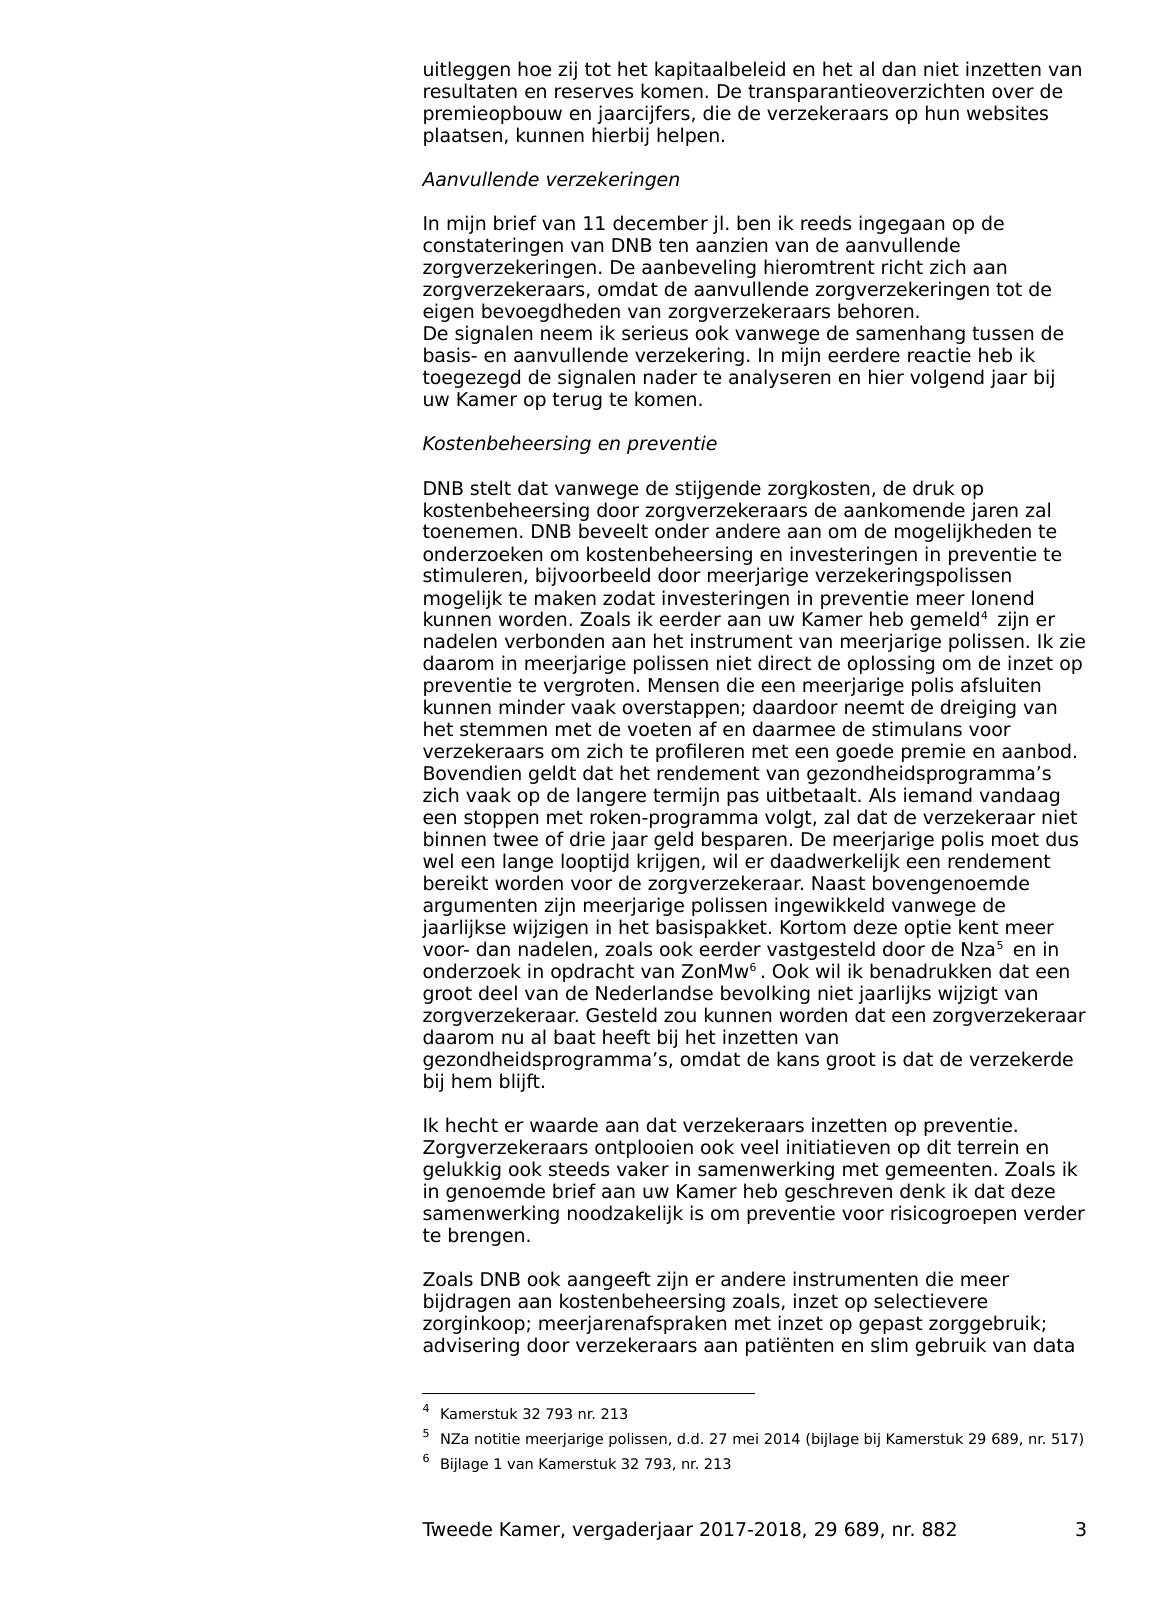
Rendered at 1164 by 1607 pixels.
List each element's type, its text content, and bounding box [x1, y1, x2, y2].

text Zoals DNB ook aangeeft zijn er andere instrumenten die meer bijdragen aan kostenbeheersing zoals, inzet op selectievere zorginkoop; meerjarenafspraken met inzet op gepast zorggebruik; advisering door verzekeraars aan patiënten en slim gebruik van data [422, 1269, 1087, 1357]
text Kamerstuk 32 793 nr. 213 [422, 1402, 1087, 1424]
text Ik hecht er waarde aan dat verzekeraars inzetten op preventie. Zorgverzekeraars ontplooien ook veel initiatieven op dit terrein en gelukkig ook steeds vaker in samenwerking met gemeenten. Zoals ik in genoemde brief aan uw Kamer heb geschreven denk ik dat deze samenwerking noodzakelijk is om preventie voor risicogroepen verder te brengen. [422, 1115, 1087, 1247]
text Bijlage 1 van Kamerstuk 32 793, nr. 213 [422, 1452, 1087, 1474]
subtitle Kostenbeheersing en preventie [422, 433, 1087, 455]
text NZa notitie meerjarige polissen, d.d. 27 mei 2014 (bijlage bij Kamerstuk 29 689, nr. 517) [422, 1427, 1087, 1449]
text DNB stelt dat vanwege de stijgende zorgkosten, de druk op kostenbeheersing door zorgverzekeraars de aankomende jaren zal toenemen. DNB beveelt onder andere aan om de mogelijkheden te onderzoeken om kostenbeheersing en investeringen in preventie te stimuleren, bijvoorbeeld door meerjarige verzekeringspolissen mogelijk te maken zodat investeringen in preventie meer lonend kunnen worden. Zoals ik eerder aan uw Kamer heb gemeld zijn er nadelen verbonden aan het instrument van meerjarige polissen. Ik zie daarom in meerjarige polissen niet direct de oplossing om de inzet op preventie te vergroten. Mensen die een meerjarige polis afsluiten kunnen minder vaak overstappen; daardoor neemt de dreiging van het stemmen met de voeten af en daarmee de stimulans voor verzekeraars om zich te profileren met een goede premie en aanbod. Bovendien geldt dat het rendement van gezondheidsprogramma’s zich vaak op de langere termijn pas uitbetaalt. Als iemand vandaag een stoppen met roken-programma volgt, zal dat de verzekeraar niet binnen twee of drie jaar geld besparen. De meerjarige polis moet dus wel een lange looptijd krijgen, wil er daadwerkelijk een rendement bereikt worden voor de zorgverzekeraar. Naast bovengenoemde argumenten zijn meerjarige polissen ingewikkeld vanwege de jaarlijkse wijzigen in het basispakket. Kortom deze optie kent meer voor- dan nadelen, zoals ook eerder vastgesteld door de Nza en in onderzoek in opdracht van ZonMw. Ook wil ik benadrukken dat een groot deel van de Nederlandse bevolking niet jaarlijks wijzigt van zorgverzekeraar. Gesteld zou kunnen worden dat een zorgverzekeraar daarom nu al baat heeft bij het inzetten van gezondheidsprogramma’s, omdat de kans groot is dat de verzekerde bij hem blijft. [422, 477, 1087, 1093]
text uitleggen hoe zij tot het kapitaalbeleid en het al dan niet inzetten van resultaten en reserves komen. De transparantieoverzichten over de premieopbouw en jaarcijfers, die de verzekeraars op hun websites plaatsen, kunnen hierbij helpen. [422, 59, 1087, 147]
subtitle Aanvullende verzekeringen [422, 169, 1087, 191]
text In mijn brief van 11 december jl. ben ik reeds ingegaan op de constateringen van DNB ten aanzien van de aanvullende zorgverzekeringen. De aanbeveling hieromtrent richt zich aan zorgverzekeraars, omdat de aanvullende zorgverzekeringen tot de eigen bevoegdheden van zorgverzekeraars behoren. [422, 213, 1087, 323]
text De signalen neem ik serieus ook vanwege de samenhang tussen de basis- en aanvullende verzekering. In mijn eerdere reactie heb ik toegezegd de signalen nader te analyseren en hier volgend jaar bij uw Kamer op terug te komen. [422, 323, 1087, 411]
